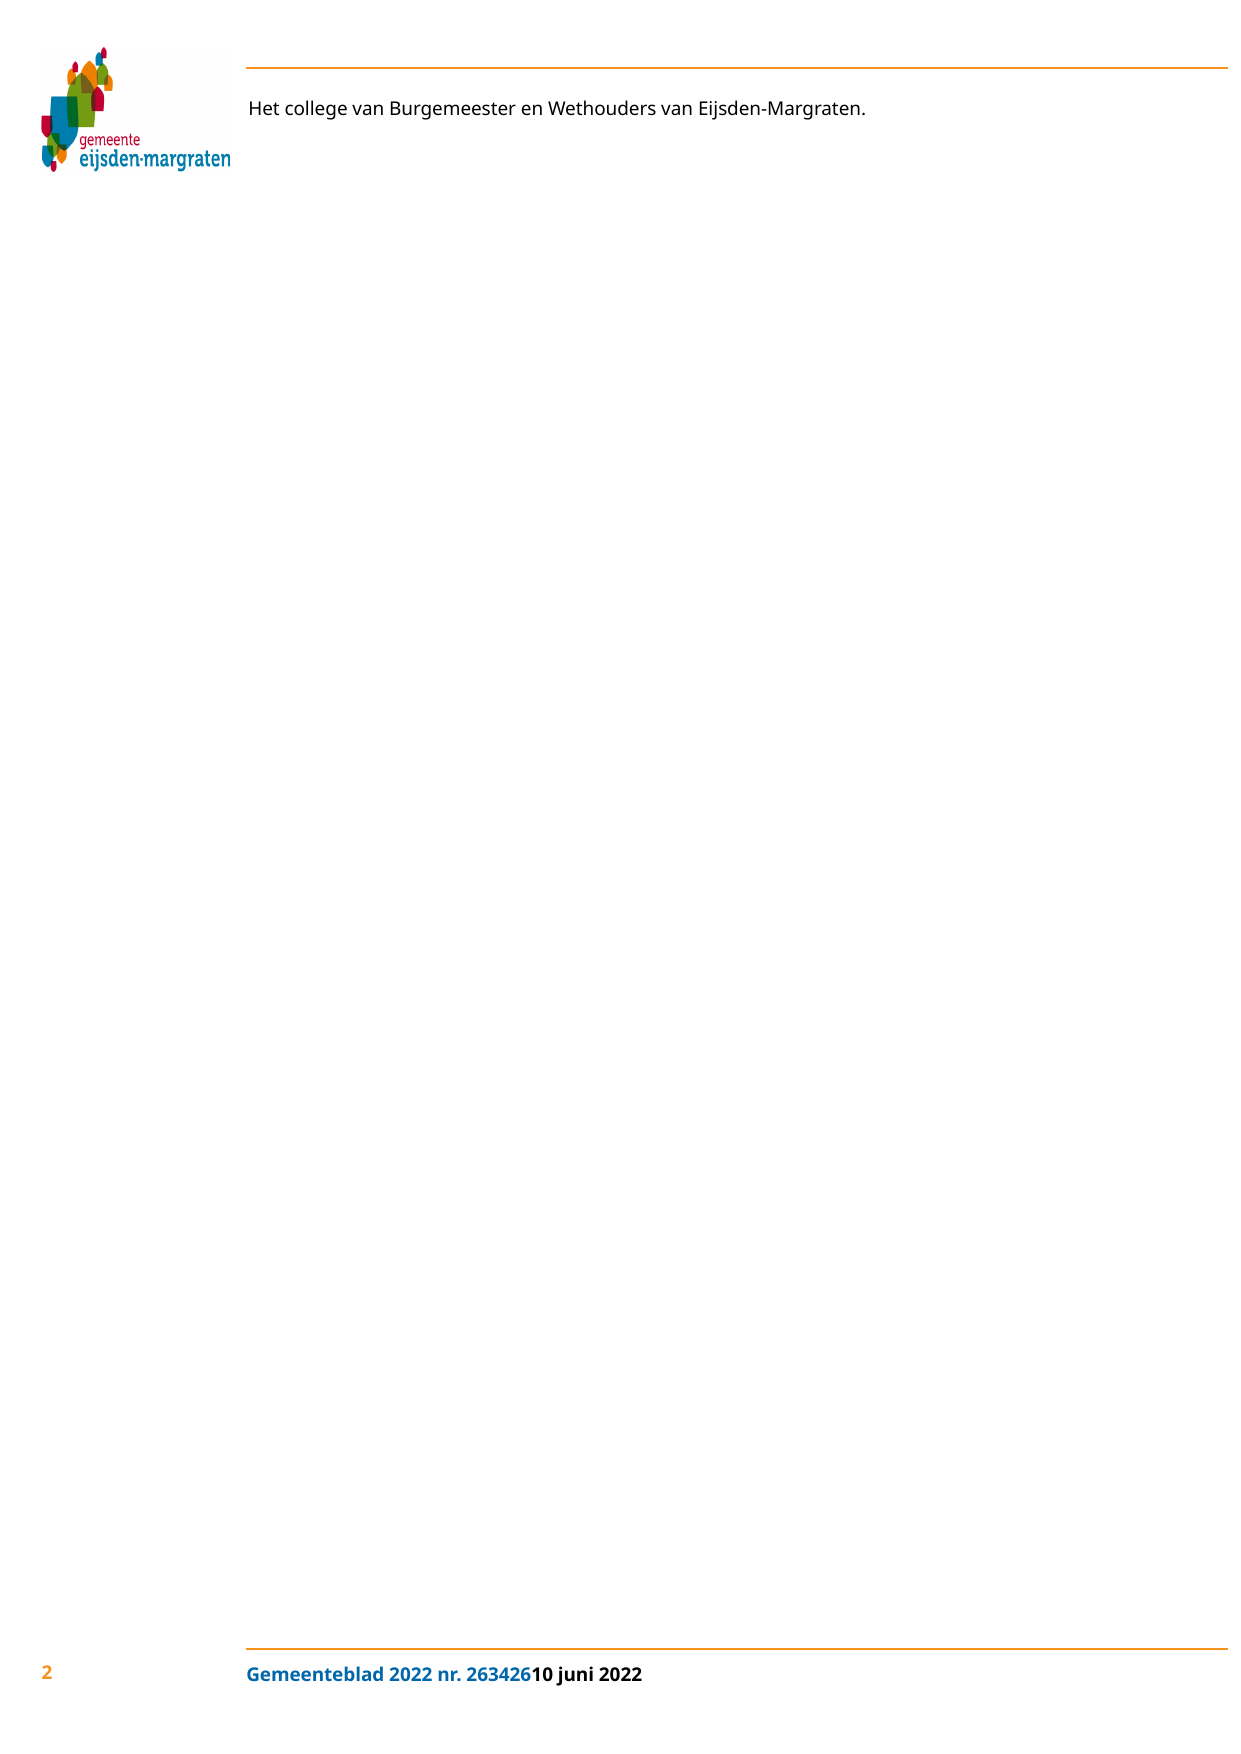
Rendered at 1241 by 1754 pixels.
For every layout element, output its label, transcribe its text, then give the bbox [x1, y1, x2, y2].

picture [41, 47, 231, 172]
text Het college van Burgemeester en Wethouders van Eijsden-Margraten. [248, 95, 1152, 121]
